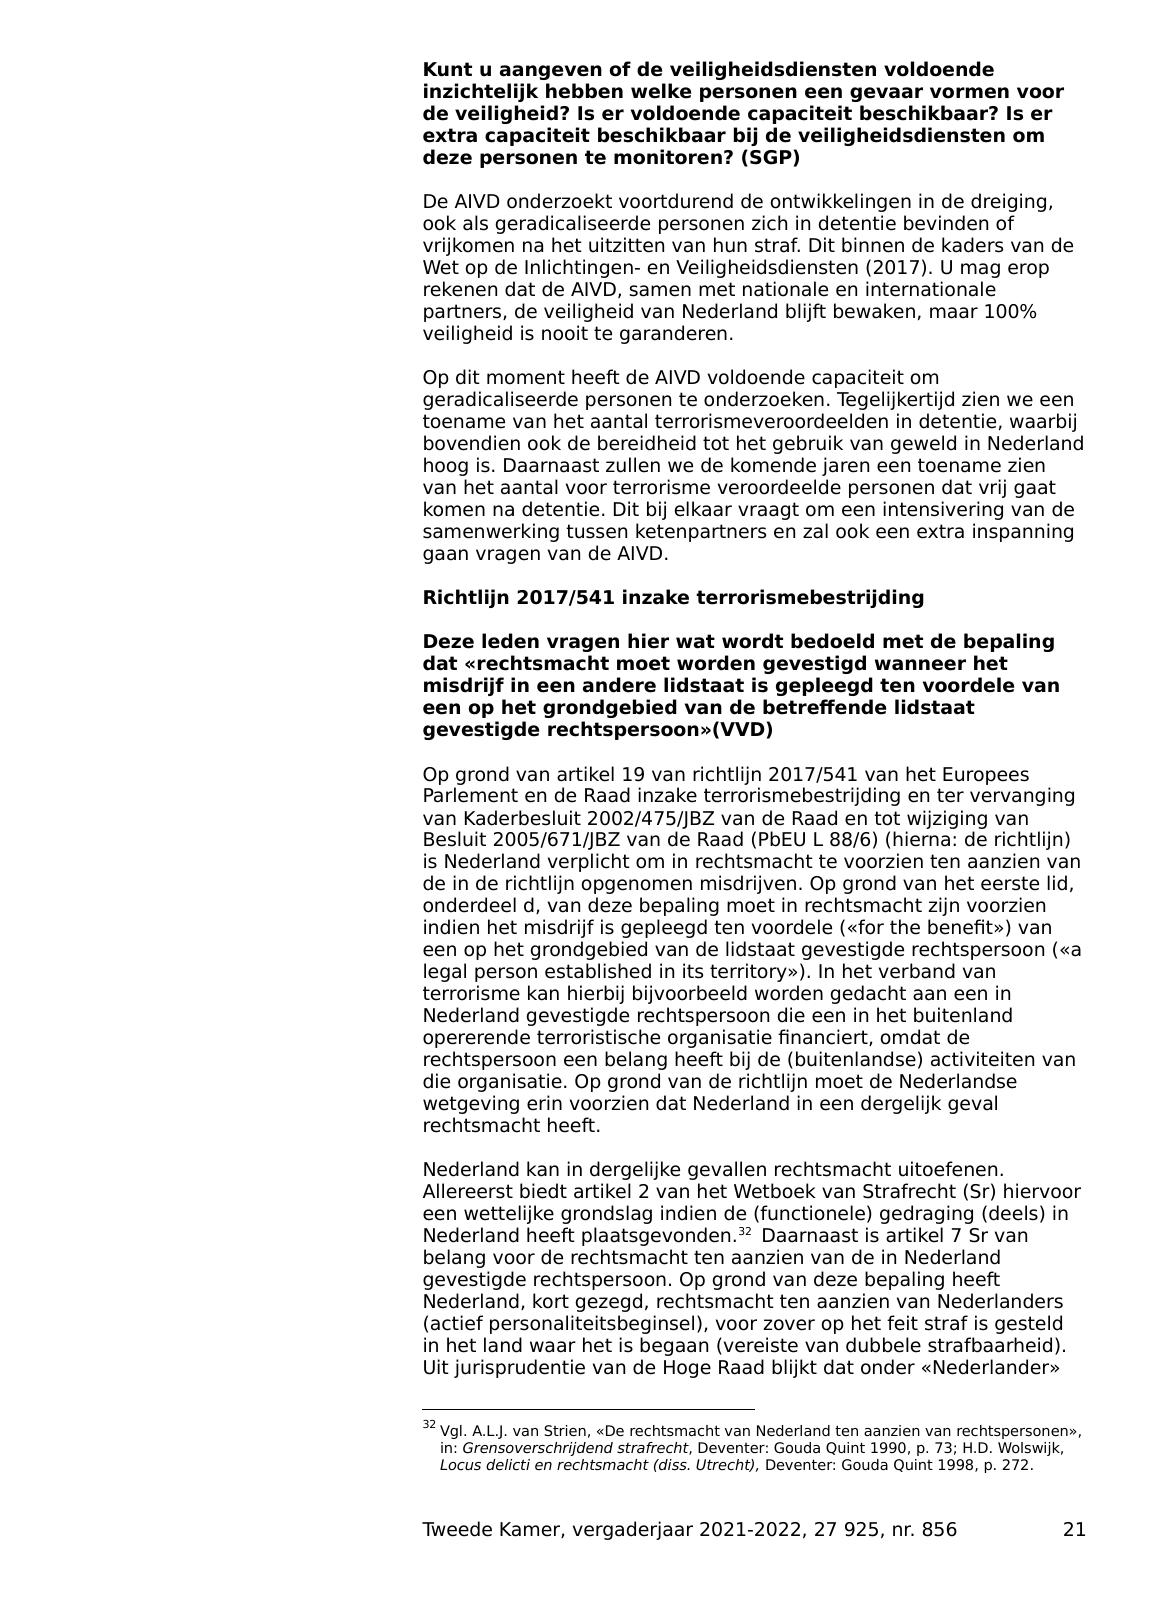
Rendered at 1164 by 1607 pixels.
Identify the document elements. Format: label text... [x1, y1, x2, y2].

text Op grond van artikel 19 van richtlijn 2017/541 van het Europees Parlement en de Raad inzake terrorismebestrĳding en ter vervanging van Kaderbesluit 2002/475/JBZ van de Raad en tot wijziging van Besluit 2005/671/JBZ van de Raad (PbEU L 88/6) (hierna: de richtlijn) is Nederland verplicht om in rechtsmacht te voorzien ten aanzien van de in de richtlijn opgenomen misdrijven. Op grond van het eerste lid, onderdeel d, van deze bepaling moet in rechtsmacht zijn voorzien indien het misdrijf is gepleegd ten voordele («for the benefit») van een op het grondgebied van de lidstaat gevestigde rechtspersoon («a legal person established in its territory»). In het verband van terrorisme kan hierbij bijvoorbeeld worden gedacht aan een in Nederland gevestigde rechtspersoon die een in het buitenland opererende terroristische organisatie financiert, omdat de rechtspersoon een belang heeft bij de (buitenlandse) activiteiten van die organisatie. Op grond van de richtlijn moet de Nederlandse wetgeving erin voorzien dat Nederland in een dergelijk geval rechtsmacht heeft. [422, 763, 1087, 1137]
text Deze leden vragen hier wat wordt bedoeld met de bepaling dat «rechtsmacht moet worden gevestigd wanneer het misdrijf in een andere lidstaat is gepleegd ten voordele van een op het grondgebied van de betreffende lidstaat gevestigde rechtspersoon»(VVD) [422, 631, 1087, 741]
text De AIVD onderzoekt voortdurend de ontwikkelingen in de dreiging, ook als geradicaliseerde personen zich in detentie bevinden of vrijkomen na het uitzitten van hun straf. Dit binnen de kaders van de Wet op de Inlichtingen- en Veiligheidsdiensten (2017). U mag erop rekenen dat de AIVD, samen met nationale en internationale partners, de veiligheid van Nederland blijft bewaken, maar 100% veiligheid is nooit te garanderen. [422, 191, 1087, 345]
text Nederland kan in dergelijke gevallen rechtsmacht uitoefenen. Allereerst biedt artikel 2 van het Wetboek van Strafrecht (Sr) hiervoor een wettelijke grondslag indien de (functionele) gedraging (deels) in Nederland heeft plaatsgevonden. Daarnaast is artikel 7 Sr van belang voor de rechtsmacht ten aanzien van de in Nederland gevestigde rechtspersoon. Op grond van deze bepaling heeft Nederland, kort gezegd, rechtsmacht ten aanzien van Nederlanders (actief personaliteitsbeginsel), voor zover op het feit straf is gesteld in het land waar het is begaan (vereiste van dubbele strafbaarheid). Uit jurisprudentie van de Hoge Raad blijkt dat onder «Nederlander» [422, 1159, 1087, 1379]
text Op dit moment heeft de AIVD voldoende capaciteit om geradicaliseerde personen te onderzoeken. Tegelijkertijd zien we een toename van het aantal terrorismeveroordeelden in detentie, waarbij bovendien ook de bereidheid tot het gebruik van geweld in Nederland hoog is. Daarnaast zullen we de komende jaren een toename zien van het aantal voor terrorisme veroordeelde personen dat vrij gaat komen na detentie. Dit bij elkaar vraagt om een intensivering van de samenwerking tussen ketenpartners en zal ook een extra inspanning gaan vragen van de AIVD. [422, 367, 1087, 565]
subtitle Richtlijn 2017/541 inzake terrorismebestrijding [422, 587, 1087, 609]
text Vgl. A.L.J. van Strien, «De rechtsmacht van Nederland ten aanzien van rechtspersonen», in: Grensoverschrijdend strafrecht, Deventer: Gouda Quint 1990, p. 73; H.D. Wolswijk, Locus delicti en rechtsmacht (diss. Utrecht), Deventer: Gouda Quint 1998, p. 272. [422, 1418, 1087, 1474]
text Kunt u aangeven of de veiligheidsdiensten voldoende inzichtelijk hebben welke personen een gevaar vormen voor de veiligheid? Is er voldoende capaciteit beschikbaar? Is er extra capaciteit beschikbaar bij de veiligheidsdiensten om deze personen te monitoren? (SGP) [422, 59, 1087, 169]
